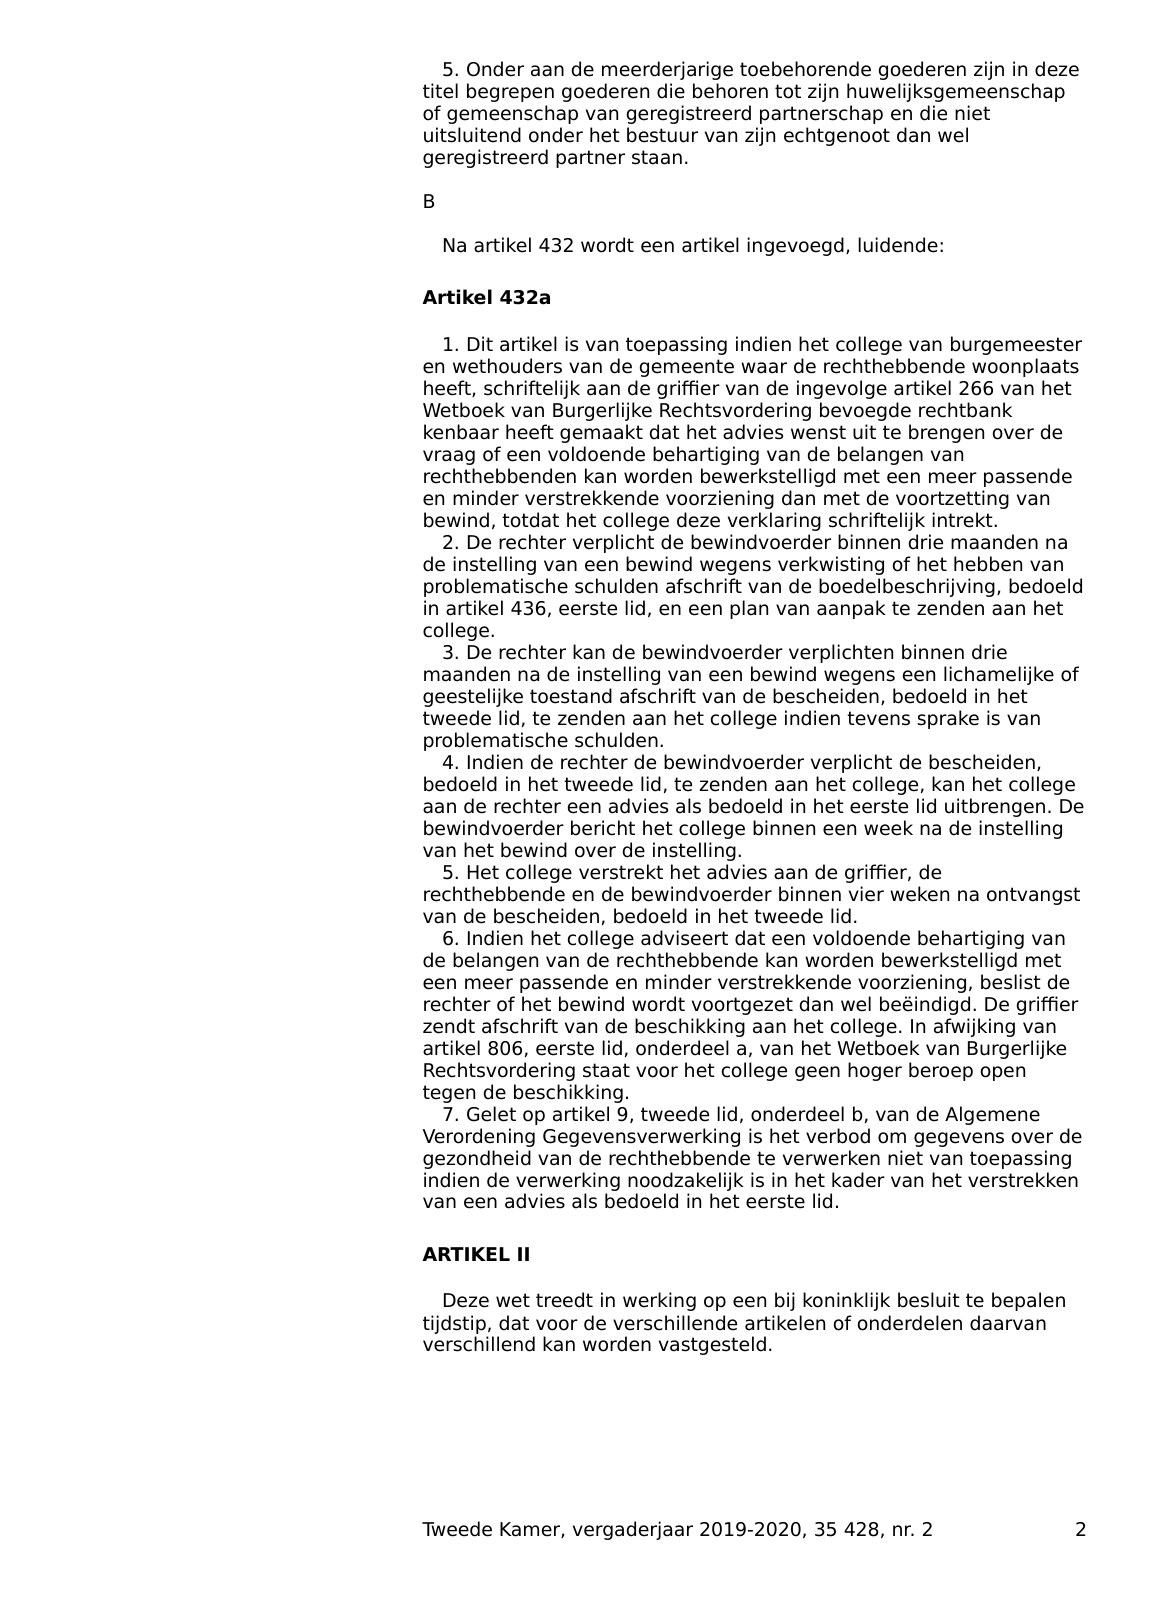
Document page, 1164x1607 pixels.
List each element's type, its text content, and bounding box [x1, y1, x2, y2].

text Deze wet treedt in werking op een bij koninklijk besluit te bepalen tijdstip, dat voor de verschillende artikelen of onderdelen daarvan verschillend kan worden vastgesteld. [422, 1290, 1087, 1356]
text 4. Indien de rechter de bewindvoerder verplicht de bescheiden, bedoeld in het tweede lid, te zenden aan het college, kan het college aan de rechter een advies als bedoeld in het eerste lid uitbrengen. De bewindvoerder bericht het college binnen een week na de instelling van het bewind over de instelling. [422, 752, 1087, 862]
text 3. De rechter kan de bewindvoerder verplichten binnen drie maanden na de instelling van een bewind wegens een lichamelijke of geestelijke toestand afschrift van de bescheiden, bedoeld in het tweede lid, te zenden aan het college indien tevens sprake is van problematische schulden. [422, 642, 1087, 752]
text 6. Indien het college adviseert dat een voldoende behartiging van de belangen van de rechthebbende kan worden bewerkstelligd met een meer passende en minder verstrekkende voorziening, beslist de rechter of het bewind wordt voortgezet dan wel beëindigd. De griffier zendt afschrift van de beschikking aan het college. In afwijking van artikel 806, eerste lid, onderdeel a, van het Wetboek van Burgerlijke Rechtsvordering staat voor het college geen hoger beroep open tegen de beschikking. [422, 928, 1087, 1103]
text Na artikel 432 wordt een artikel ingevoegd, luidende: [422, 235, 1087, 257]
text B [422, 191, 1087, 213]
text 5. Onder aan de meerderjarige toebehorende goederen zijn in deze titel begrepen goederen die behoren tot zijn huwelijksgemeenschap of gemeenschap van geregistreerd partnerschap en die niet uitsluitend onder het bestuur van zijn echtgenoot dan wel geregistreerd partner staan. [422, 59, 1087, 169]
text 7. Gelet op artikel 9, tweede lid, onderdeel b, van de Algemene Verordening Gegevensverwerking is het verbod om gegevens over de gezondheid van de rechthebbende te verwerken niet van toepassing indien de verwerking noodzakelijk is in het kader van het verstrekken van een advies als bedoeld in het eerste lid. [422, 1103, 1087, 1213]
text 1. Dit artikel is van toepassing indien het college van burgemeester en wethouders van de gemeente waar de rechthebbende woonplaats heeft, schriftelijk aan de griffier van de ingevolge artikel 266 van het Wetboek van Burgerlijke Rechtsvordering bevoegde rechtbank kenbaar heeft gemaakt dat het advies wenst uit te brengen over de vraag of een voldoende behartiging van de belangen van rechthebbenden kan worden bewerkstelligd met een meer passende en minder verstrekkende voorziening dan met de voortzetting van bewind, totdat het college deze verklaring schriftelijk intrekt. [422, 334, 1087, 532]
subtitle Artikel 432a [422, 287, 1087, 309]
text 2. De rechter verplicht de bewindvoerder binnen drie maanden na de instelling van een bewind wegens verkwisting of het hebben van problematische schulden afschrift van de boedelbeschrijving, bedoeld in artikel 436, eerste lid, en een plan van aanpak te zenden aan het college. [422, 532, 1087, 642]
subtitle ARTIKEL II [422, 1243, 1087, 1265]
text 5. Het college verstrekt het advies aan de griffier, de rechthebbende en de bewindvoerder binnen vier weken na ontvangst van de bescheiden, bedoeld in het tweede lid. [422, 862, 1087, 928]
